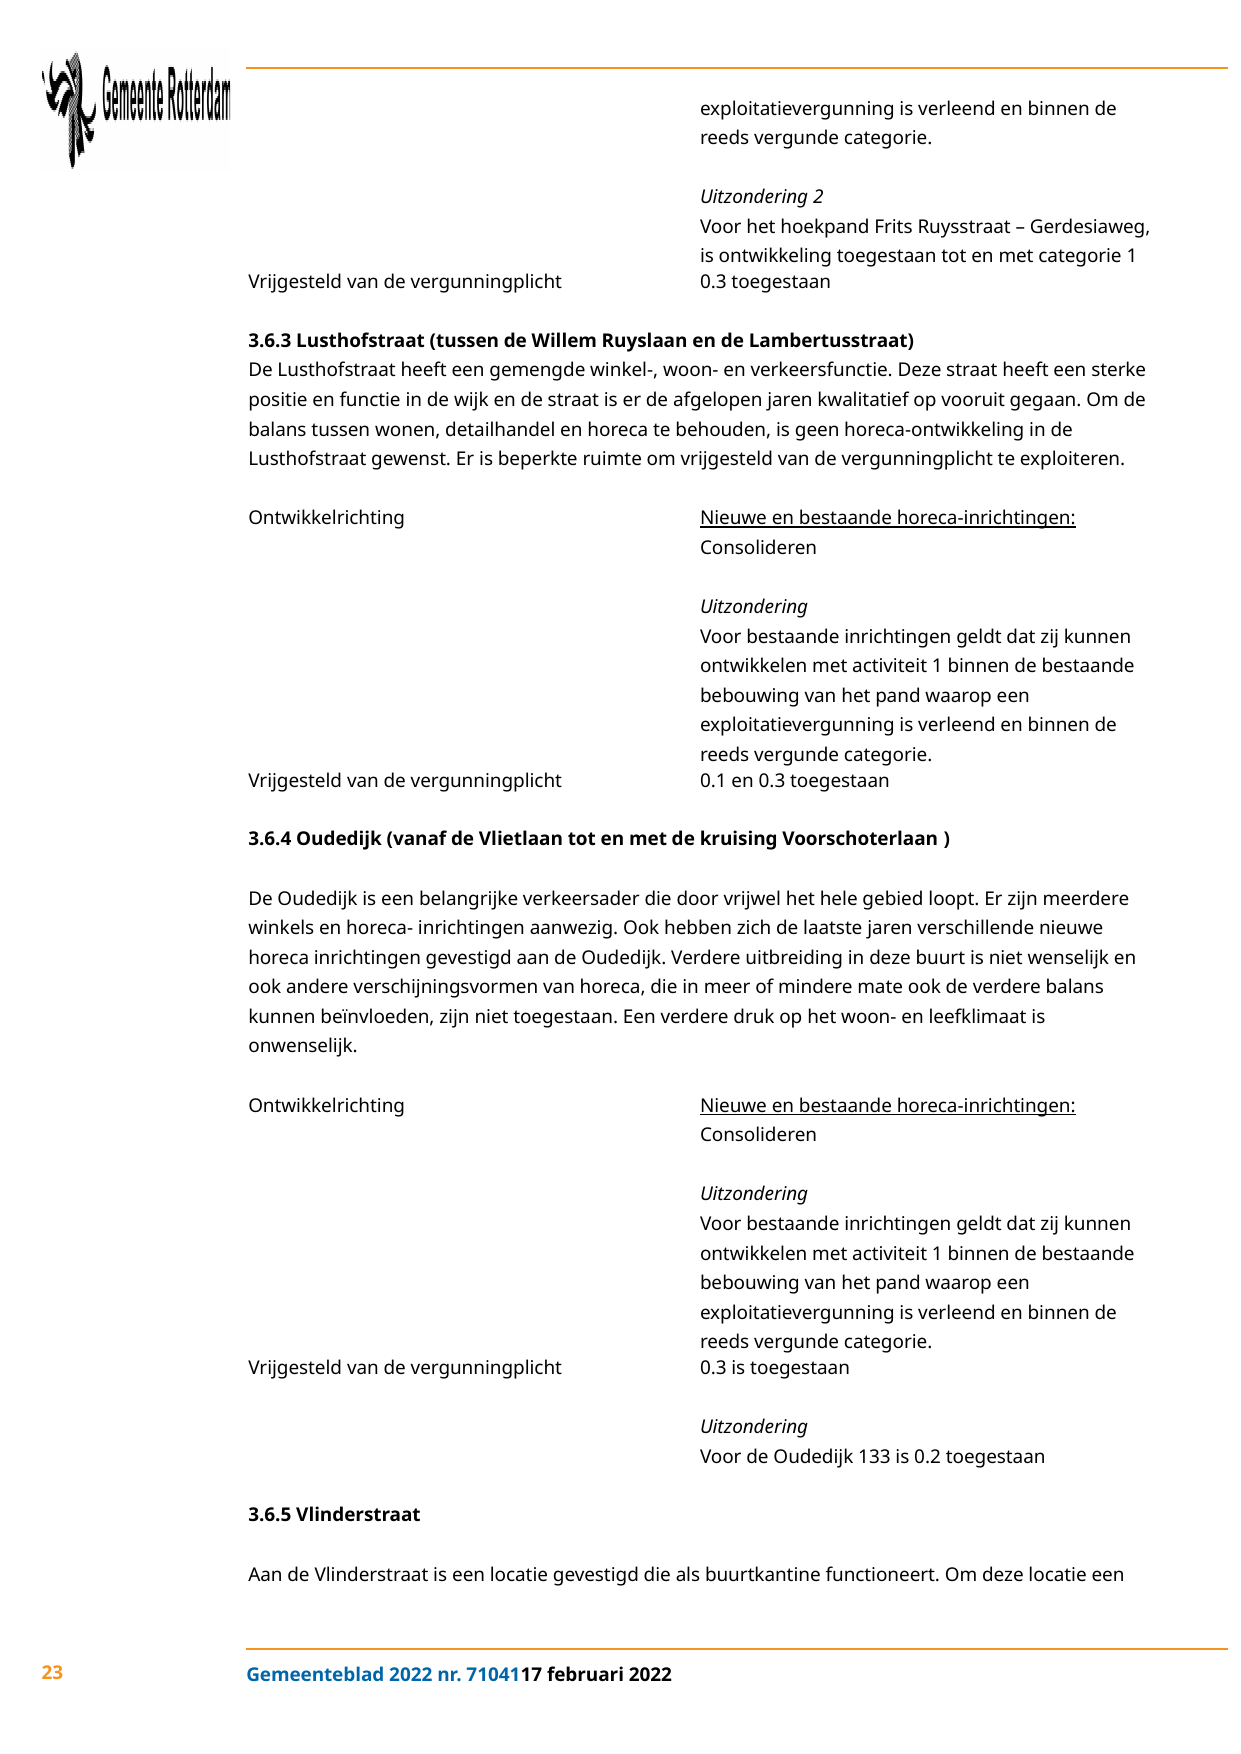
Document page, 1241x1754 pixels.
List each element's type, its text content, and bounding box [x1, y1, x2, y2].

text De Lusthofstraat heeft een gemengde winkel-, woon- en verkeersfunctie. Deze straat heeft een sterke positie en functie in de wijk en de straat is er de afgelopen jaren kwalitatief op vooruit gegaan. Om de balans tussen wonen, detailhandel en horeca te behouden, is geen horeca-ontwikkeling in de Lusthofstraat gewenst. Er is beperkte ruimte om vrijgesteld van de vergunningplicht te exploiteren. [248, 357, 1152, 471]
table_header [248, 95, 700, 268]
table_cell 0.3 is toegestaan Uitzondering Voor de Oudedijk 133 is 0.2 toegestaan [700, 1354, 1152, 1469]
table_cell Vrijgesteld van de vergunningplicht [248, 269, 700, 294]
table_cell 0.3 toegestaan [700, 269, 1152, 294]
table_cell 0.1 en 0.3 toegestaan [700, 767, 1152, 793]
table_header Ontwikkelrichting [248, 505, 700, 767]
text 3.6.3 Lusthofstraat (tussen de Willem Ruyslaan en de Lambertusstraat) [248, 327, 1152, 353]
table_header exploitatievergunning is verleend en binnen de reeds vergunde categorie. Uitzondering 2 Voor het hoekpand Frits Ruysstraat – Gerdesiaweg, is ontwikkeling toegestaan tot en met categorie 1 [700, 95, 1152, 268]
text Aan de Vlinderstraat is een locatie gevestigd die als buurtkantine functioneert. Om deze locatie een [248, 1561, 1152, 1586]
table_header Nieuwe en bestaande horeca-inrichtingen: Consolideren Uitzondering Voor bestaande inrichtingen geldt dat zij kunnen ontwikkelen met activiteit 1 binnen de bestaande bebouwing van het pand waarop een exploitatievergunning is verleend en binnen de reeds vergunde categorie. [700, 1092, 1152, 1354]
text 3.6.5 Vlinderstraat [248, 1502, 1152, 1527]
table_header Nieuwe en bestaande horeca-inrichtingen: Consolideren Uitzondering Voor bestaande inrichtingen geldt dat zij kunnen ontwikkelen met activiteit 1 binnen de bestaande bebouwing van het pand waarop een exploitatievergunning is verleend en binnen de reeds vergunde categorie. [700, 505, 1152, 767]
table_cell Vrijgesteld van de vergunningplicht [248, 1354, 700, 1469]
table_cell Vrijgesteld van de vergunningplicht [248, 767, 700, 793]
text De Oudedijk is een belangrijke verkeersader die door vrijwel het hele gebied loopt. Er zijn meerdere winkels en horeca- inrichtingen aanwezig. Ook hebben zich de laatste jaren verschillende nieuwe horeca inrichtingen gevestigd aan de Oudedijk. Verdere uitbreiding in deze buurt is niet wenselijk en ook andere verschijningsvormen van horeca, die in meer of mindere mate ook de verdere balans kunnen beïnvloeden, zijn niet toegestaan. Een verdere druk op het woon- en leefklimaat is onwenselijk. [248, 885, 1152, 1058]
table_header Ontwikkelrichting [248, 1092, 700, 1354]
text 3.6.4 Oudedijk (vanaf de Vlietlaan tot en met de kruising Voorschoterlaan ) [248, 826, 1152, 851]
picture [41, 47, 231, 172]
